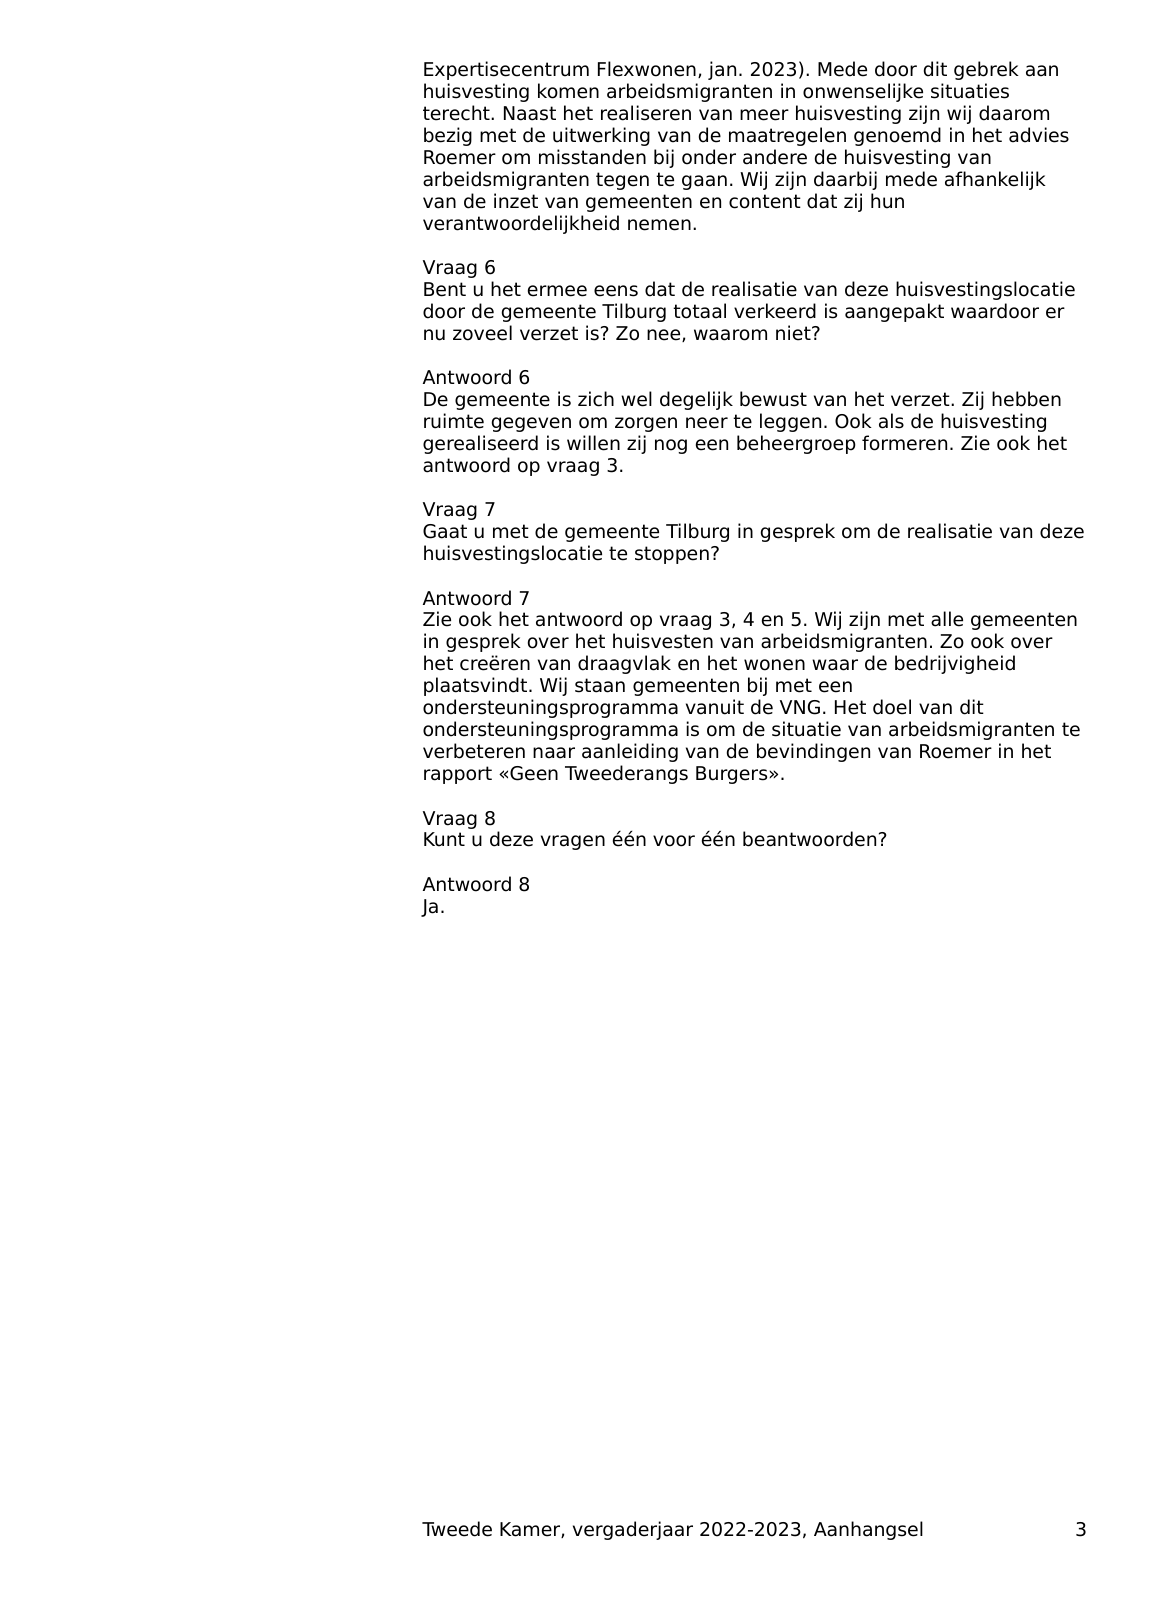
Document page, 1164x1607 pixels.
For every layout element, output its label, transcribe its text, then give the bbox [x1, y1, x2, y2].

text Antwoord 6 [422, 367, 1087, 389]
text De gemeente is zich wel degelijk bewust van het verzet. Zij hebben ruimte gegeven om zorgen neer te leggen. Ook als de huisvesting gerealiseerd is willen zij nog een beheergroep formeren. Zie ook het antwoord op vraag 3. [422, 389, 1087, 477]
text Antwoord 8 [422, 873, 1087, 896]
text Gaat u met de gemeente Tilburg in gesprek om de realisatie van deze huisvestingslocatie te stoppen? [422, 521, 1087, 565]
text Antwoord 7 [422, 587, 1087, 609]
text Vraag 8 [422, 807, 1087, 829]
text Vraag 7 [422, 499, 1087, 521]
text Vraag 6 [422, 257, 1087, 279]
text Ja. [422, 896, 1087, 917]
text Zie ook het antwoord op vraag 3, 4 en 5. Wij zijn met alle gemeenten in gesprek over het huisvesten van arbeidsmigranten. Zo ook over het creëren van draagvlak en het wonen waar de bedrijvigheid plaatsvindt. Wij staan gemeenten bij met een ondersteuningsprogramma vanuit de VNG. Het doel van dit ondersteuningsprogramma is om de situatie van arbeidsmigranten te verbeteren naar aanleiding van de bevindingen van Roemer in het rapport «Geen Tweederangs Burgers». [422, 609, 1087, 785]
text Kunt u deze vragen één voor één beantwoorden? [422, 829, 1087, 851]
text Bent u het ermee eens dat de realisatie van deze huisvestingslocatie door de gemeente Tilburg totaal verkeerd is aangepakt waardoor er nu zoveel verzet is? Zo nee, waarom niet? [422, 279, 1087, 345]
text Expertisecentrum Flexwonen, jan. 2023). Mede door dit gebrek aan huisvesting komen arbeidsmigranten in onwenselijke situaties terecht. Naast het realiseren van meer huisvesting zijn wij daarom bezig met de uitwerking van de maatregelen genoemd in het advies Roemer om misstanden bij onder andere de huisvesting van arbeidsmigranten tegen te gaan. Wij zijn daarbij mede afhankelijk van de inzet van gemeenten en content dat zij hun verantwoordelijkheid nemen. [422, 59, 1087, 235]
